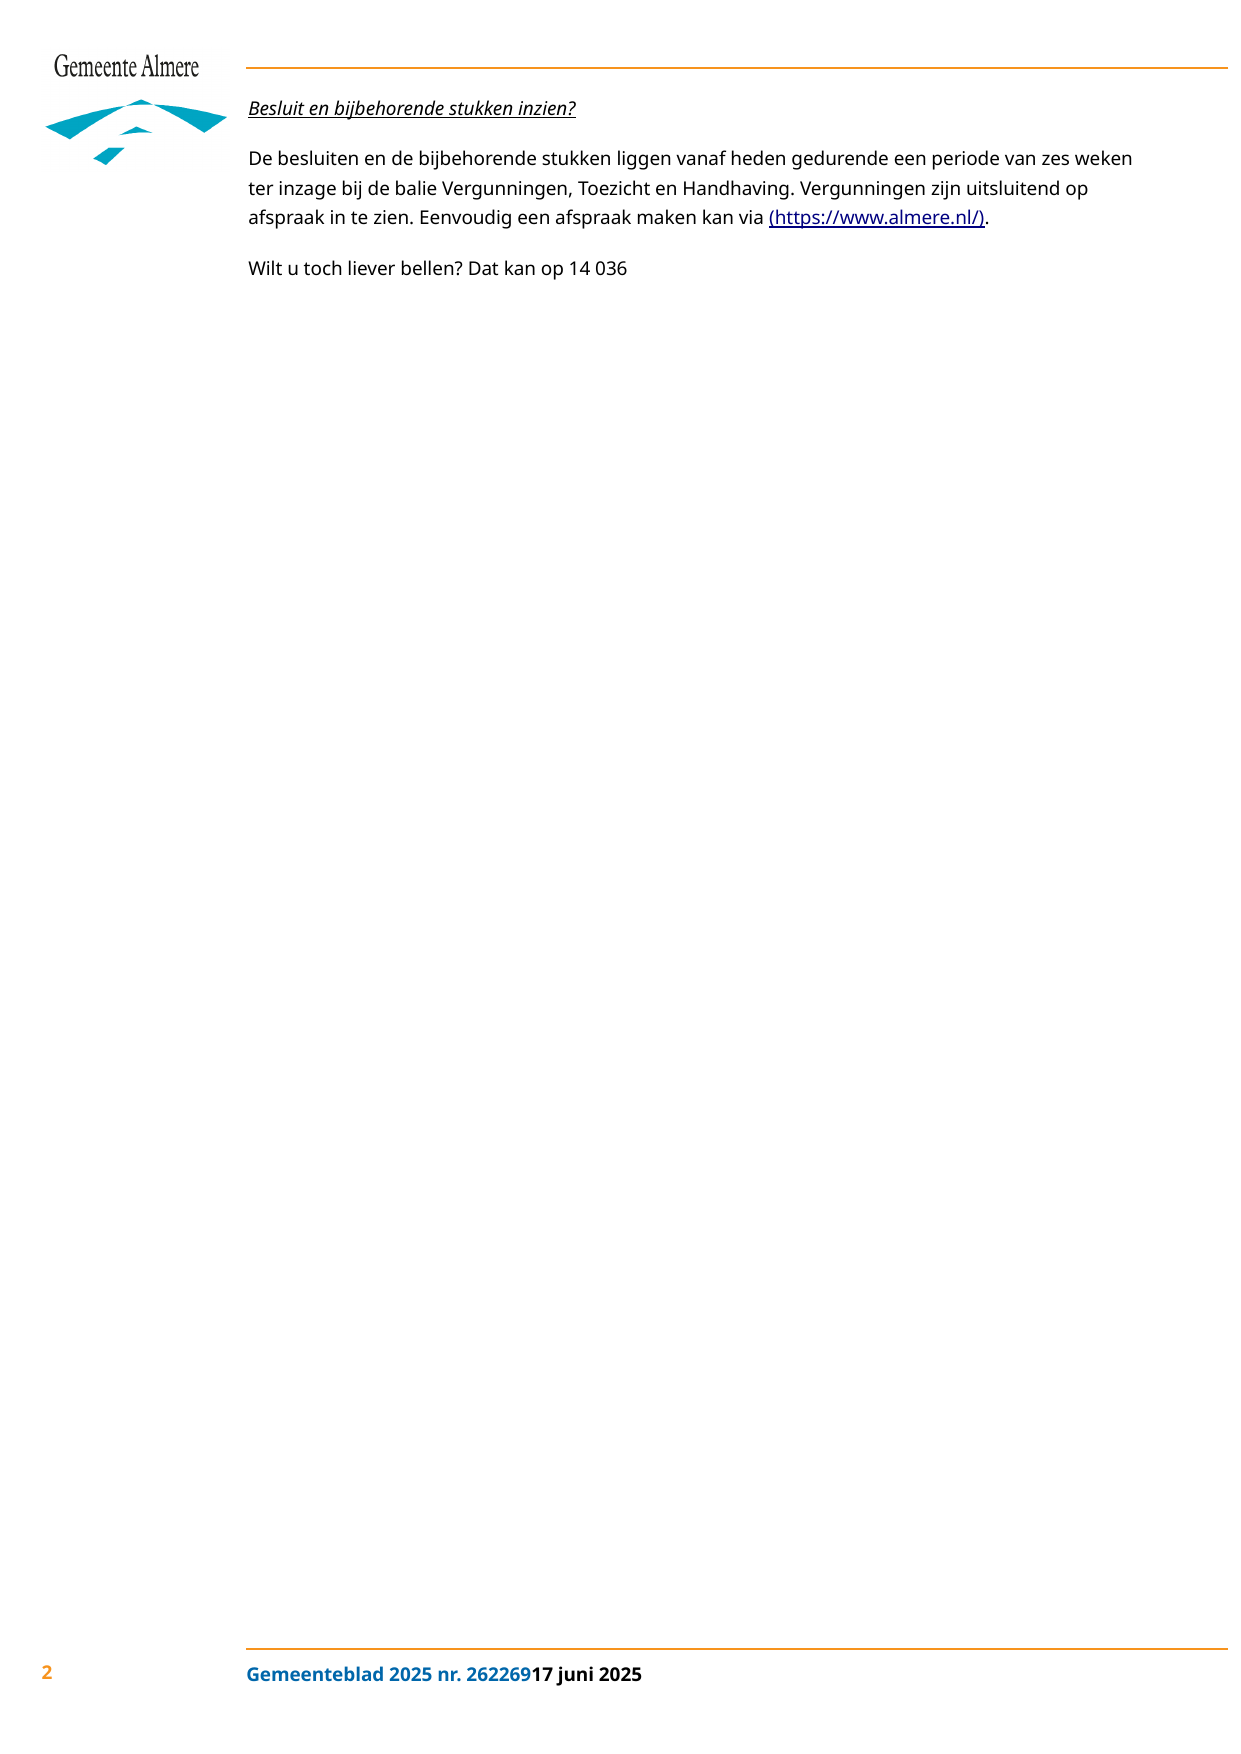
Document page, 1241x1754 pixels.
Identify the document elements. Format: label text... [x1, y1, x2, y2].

picture [41, 47, 231, 172]
text Besluit en bijbehorende stukken inzien? [248, 95, 1152, 121]
text Wilt u toch liever bellen? Dat kan op 14 036 [248, 255, 1152, 281]
text De besluiten en de bijbehorende stukken liggen vanaf heden gedurende een periode van zes weken ter inzage bij de balie Vergunningen, Toezicht en Handhaving. Vergunningen zijn uitsluitend op afspraak in te zien. Eenvoudig een afspraak maken kan via (https://www.almere.nl/). [248, 145, 1152, 230]
